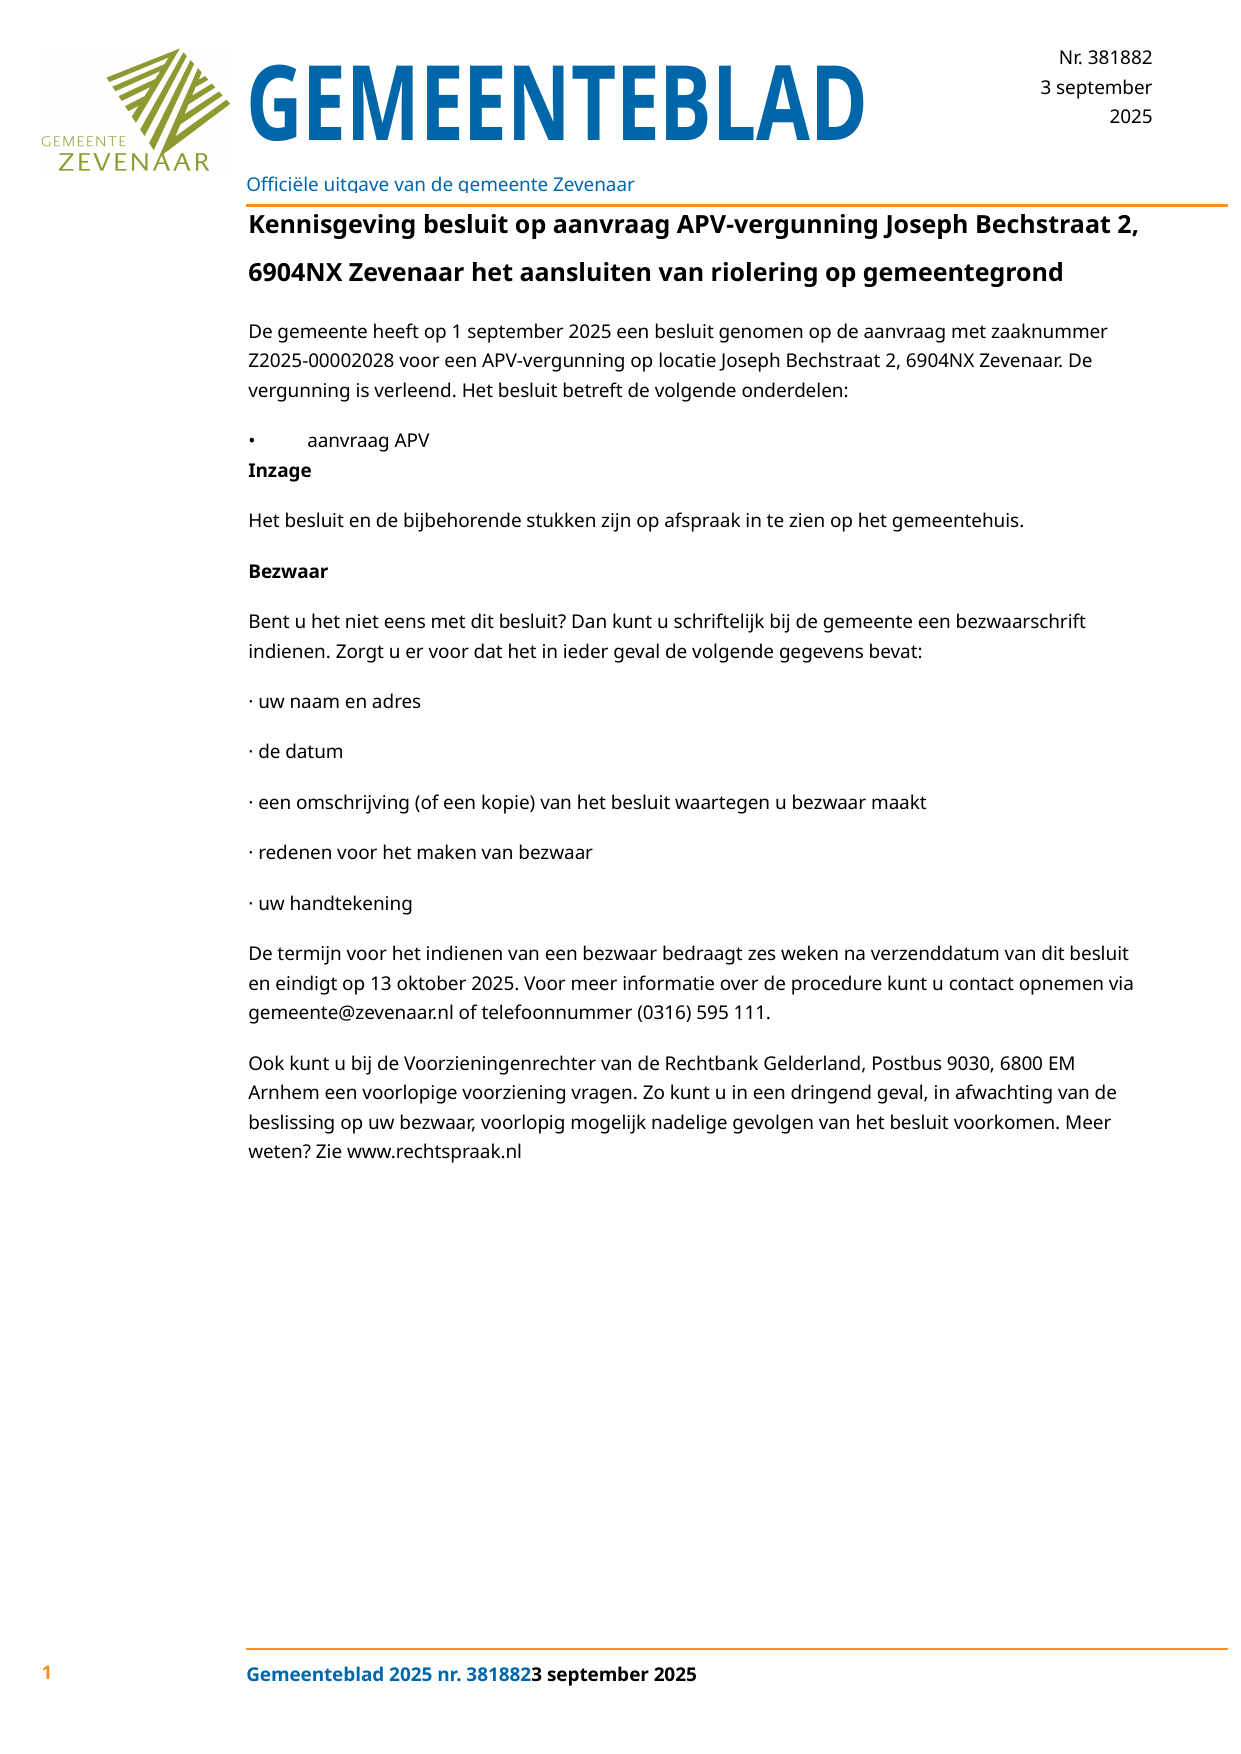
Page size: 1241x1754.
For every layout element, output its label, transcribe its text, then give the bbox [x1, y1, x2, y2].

text Bent u het niet eens met dit besluit? Dan kunt u schriftelijk bij de gemeente een bezwaarschrift indienen. Zorgt u er voor dat het in ieder geval de volgende gegevens bevat: [248, 608, 1152, 664]
text · uw handtekening [248, 890, 1152, 916]
text Ook kunt u bij de Voorzieningenrechter van de Rechtbank Gelderland, Postbus 9030, 6800 EM Arnhem een voorlopige voorziening vragen. Zo kunt u in een dringend geval, in afwachting van de beslissing op uw bezwaar, voorlopig mogelijk nadelige gevolgen van het besluit voorkomen. Meer weten? Zie www.rechtspraak.nl [248, 1050, 1152, 1164]
text · een omschrijving (of een kopie) van het besluit waartegen u bezwaar maakt [248, 789, 1152, 815]
picture [41, 47, 231, 172]
list aanvraag APV [248, 427, 1152, 453]
text · uw naam en adres [248, 688, 1152, 714]
text · de datum [248, 739, 1152, 764]
text Bezwaar [248, 558, 1152, 584]
text Kennisgeving besluit op aanvraag APV-vergunning Joseph Bechstraat 2, 6904NX Zevenaar het aansluiten van riolering op gemeentegrond [248, 207, 1152, 288]
text · redenen voor het maken van bezwaar [248, 839, 1152, 865]
text De gemeente heeft op 1 september 2025 een besluit genomen op de aanvraag met zaaknummer Z2025-00002028 voor een APV-vergunning op locatie Joseph Bechstraat 2, 6904NX Zevenaar. De vergunning is verleend. Het besluit betreft de volgende onderdelen: [248, 318, 1152, 403]
text Inzage [248, 457, 1152, 483]
text De termijn voor het indienen van een bezwaar bedraagt zes weken na verzenddatum van dit besluit en eindigt op 13 oktober 2025. Voor meer informatie over de procedure kunt u contact opnemen via gemeente@zevenaar.nl of telefoonnummer (0316) 595 111. [248, 940, 1152, 1025]
text Het besluit en de bijbehorende stukken zijn op afspraak in te zien op het gemeentehuis. [248, 507, 1152, 533]
